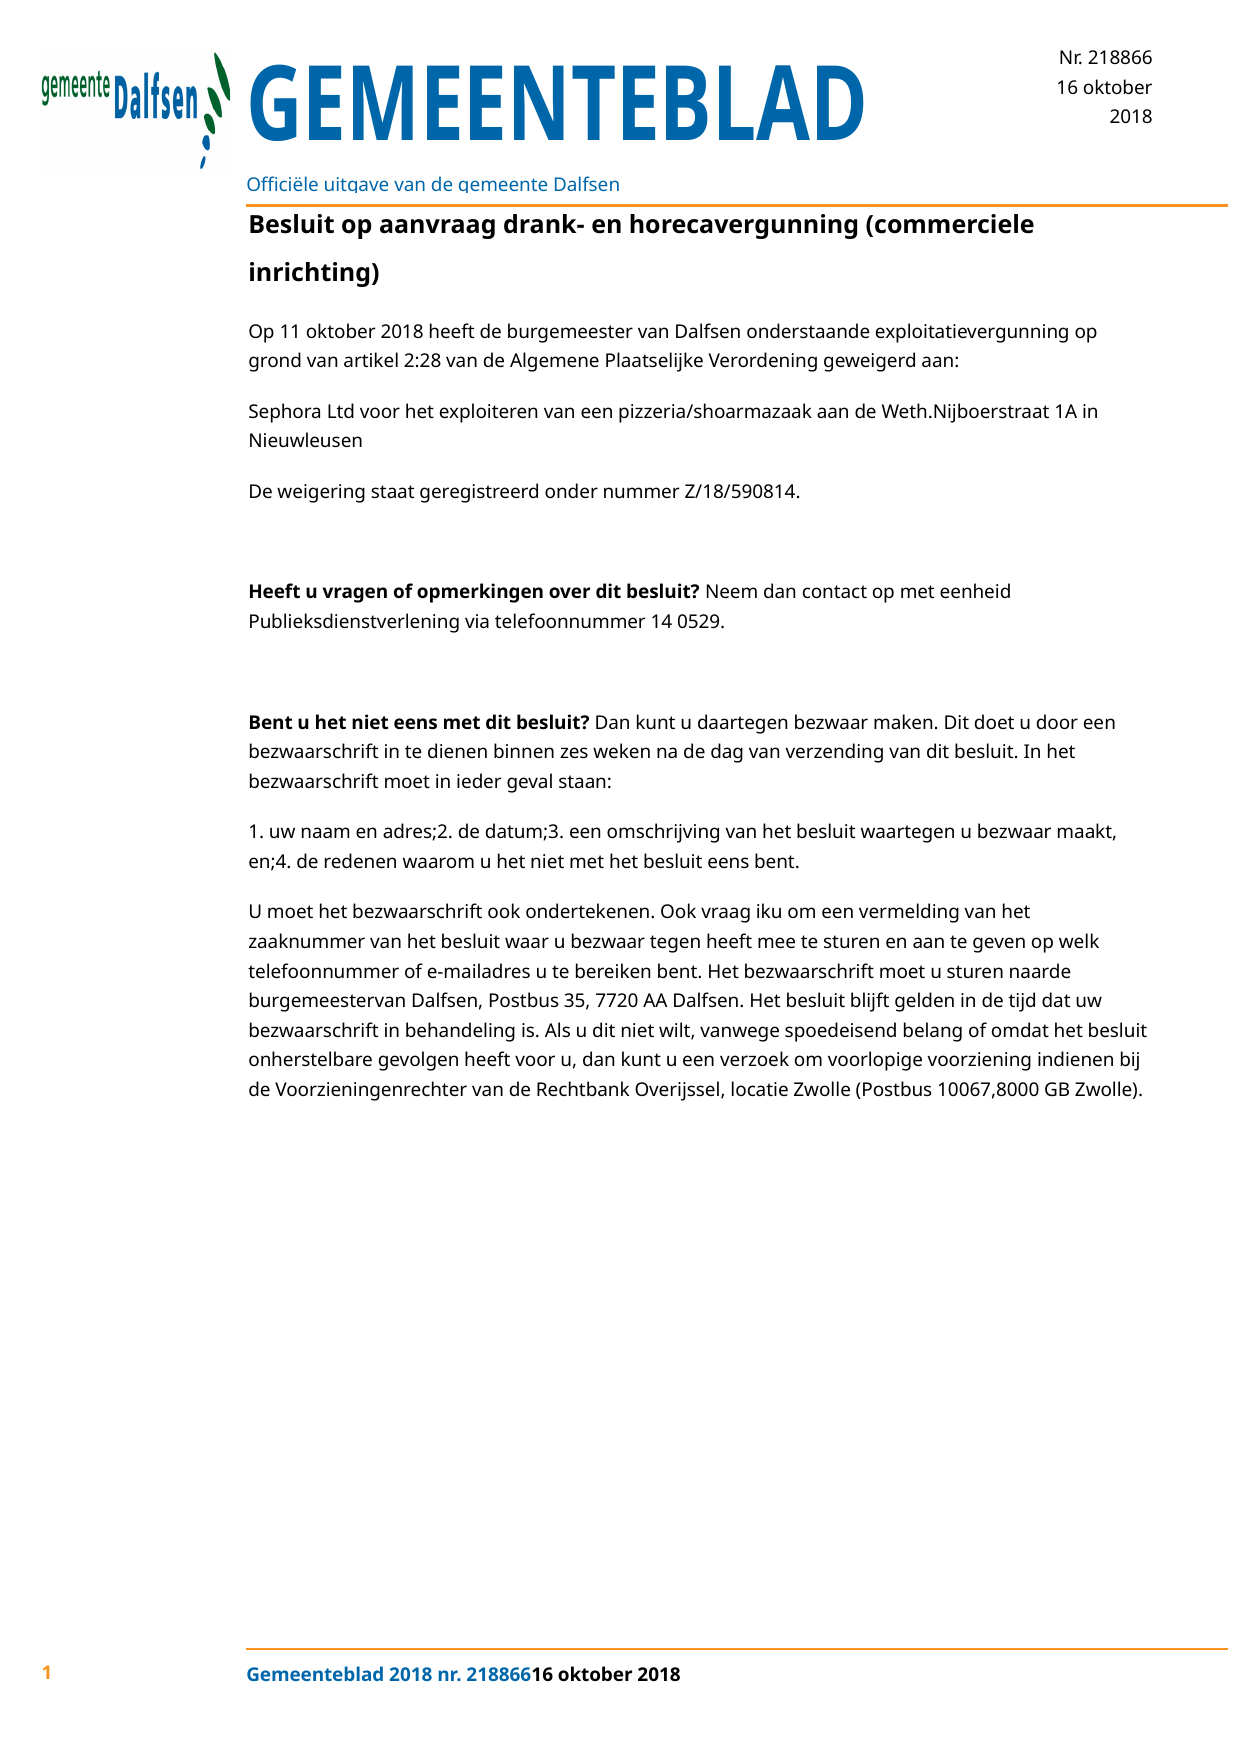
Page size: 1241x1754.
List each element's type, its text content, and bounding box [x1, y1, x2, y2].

text Op 11 oktober 2018 heeft de burgemeester van Dalfsen onderstaande exploitatievergunning op grond van artikel 2:28 van de Algemene Plaatselijke Verordening geweigerd aan: [248, 318, 1152, 373]
text Besluit op aanvraag drank- en horecavergunning (commerciele inrichting) [248, 207, 1152, 288]
text Sephora Ltd voor het exploiteren van een pizzeria/shoarmazaak aan de Weth.Nijboerstraat 1A in Nieuwleusen [248, 398, 1152, 453]
text Bent u het niet eens met dit besluit? Dan kunt u daartegen bezwaar maken. Dit doet u door een bezwaarschrift in te dienen binnen zes weken na de dag van verzending van dit besluit. In het bezwaarschrift moet in ieder geval staan: [248, 709, 1152, 794]
picture [41, 47, 231, 172]
text U moet het bezwaarschrift ook ondertekenen. Ook vraag iku om een vermelding van het zaaknummer van het besluit waar u bezwaar tegen heeft mee te sturen en aan te geven op welk telefoonnummer of e-mailadres u te bereiken bent. Het bezwaarschrift moet u sturen naarde burgemeestervan Dalfsen, Postbus 35, 7720 AA Dalfsen. Het besluit blijft gelden in de tijd dat uw bezwaarschrift in behandeling is. Als u dit niet wilt, vanwege spoedeisend belang of omdat het besluit onherstelbare gevolgen heeft voor u, dan kunt u een verzoek om voorlopige voorziening indienen bij de Voorzieningenrechter van de Rechtbank Overijssel, locatie Zwolle (Postbus 10067,8000 GB Zwolle). [248, 899, 1152, 1102]
text De weigering staat geregistreerd onder nummer Z/18/590814. [248, 478, 1152, 504]
text Heeft u vragen of opmerkingen over dit besluit? Neem dan contact op met eenheid Publieksdienstverlening via telefoonnummer 14 0529. [248, 579, 1152, 634]
text 1. uw naam en adres;2. de datum;3. een omschrijving van het besluit waartegen u bezwaar maakt, en;4. de redenen waarom u het niet met het besluit eens bent. [248, 819, 1152, 874]
